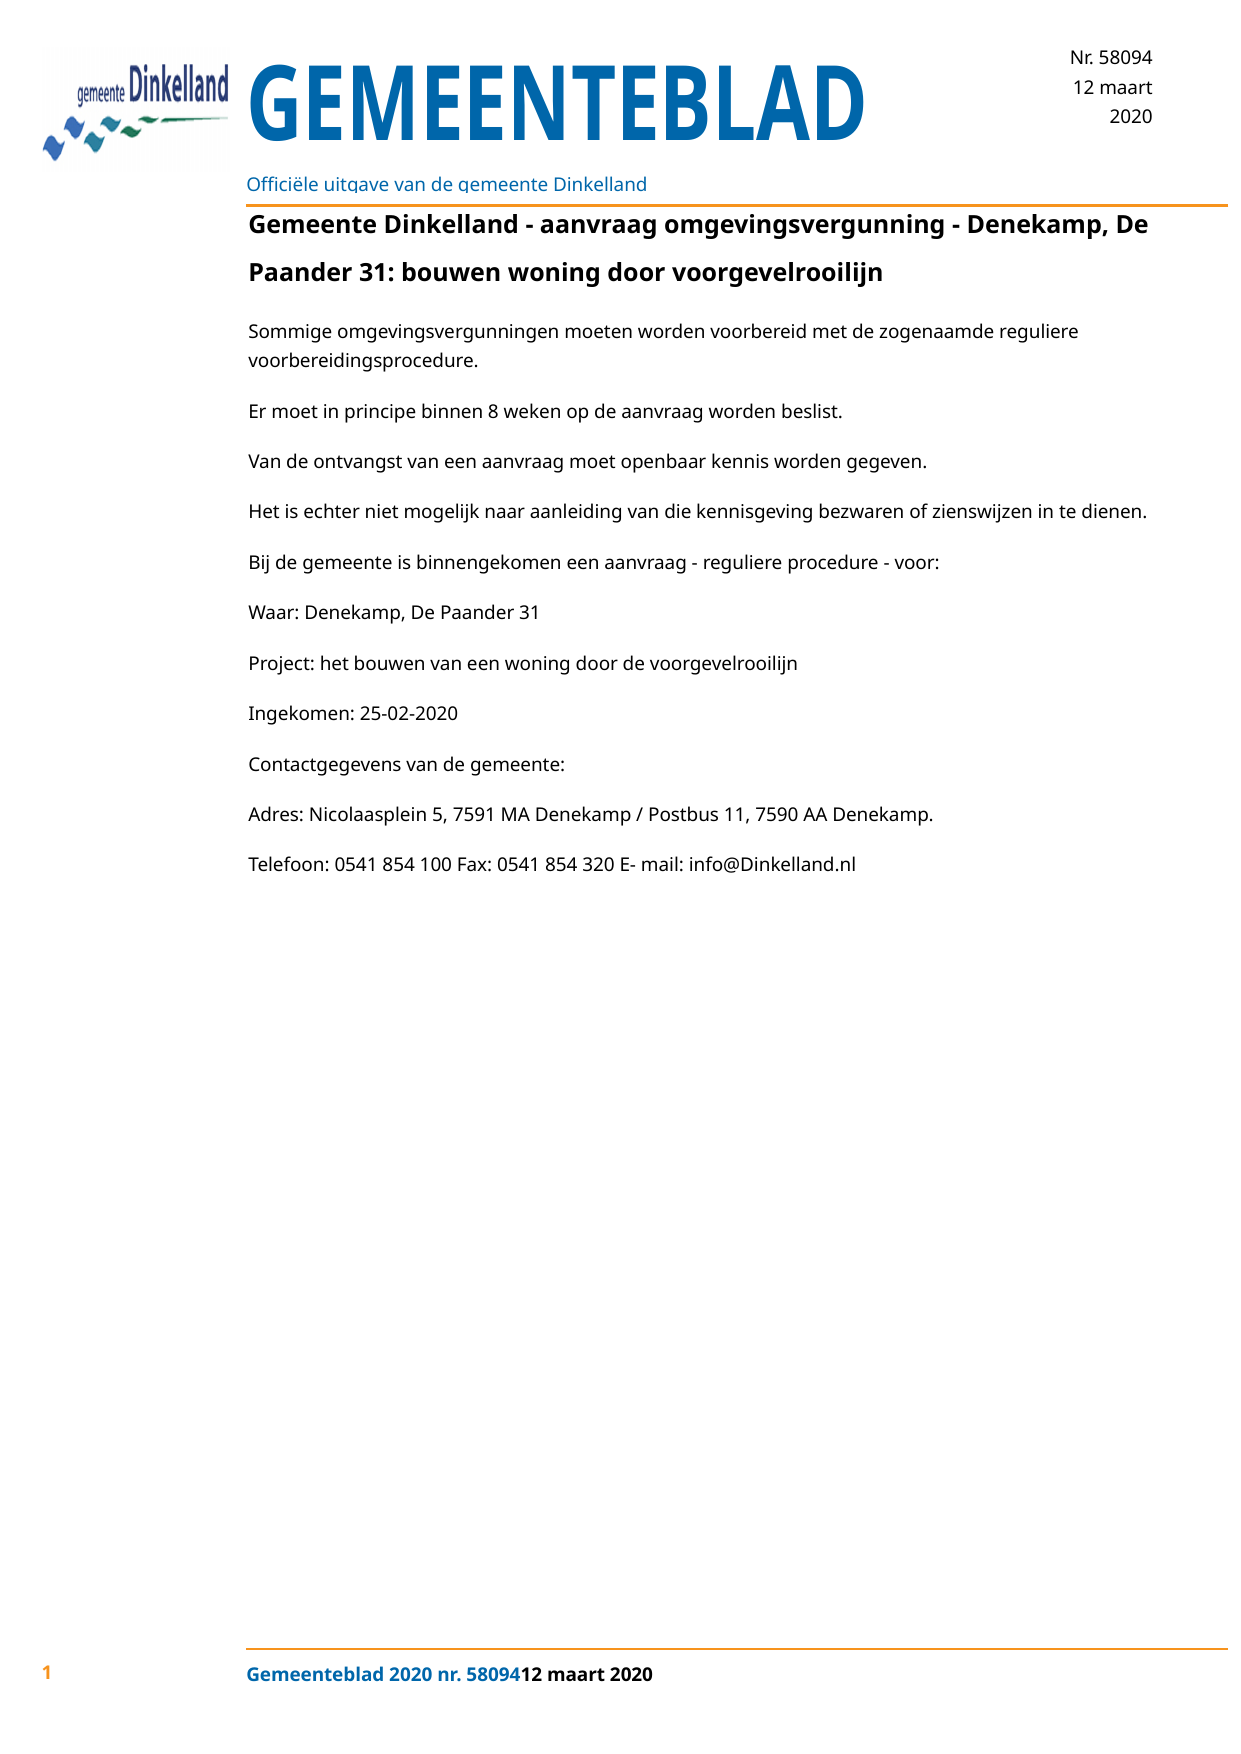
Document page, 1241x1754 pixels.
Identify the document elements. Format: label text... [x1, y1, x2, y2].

text Het is echter niet mogelijk naar aanleiding van die kennisgeving bezwaren of zienswijzen in te dienen. [248, 499, 1152, 524]
text Telefoon: 0541 854 100 Fax: 0541 854 320 E- mail: info@Dinkelland.nl [248, 852, 1152, 877]
text Er moet in principe binnen 8 weken op de aanvraag worden beslist. [248, 398, 1152, 424]
text Bij de gemeente is binnengekomen een aanvraag - reguliere procedure - voor: [248, 549, 1152, 575]
text Project: het bouwen van een woning door de voorgevelrooilijn [248, 650, 1152, 676]
text Waar: Denekamp, De Paander 31 [248, 599, 1152, 625]
text Gemeente Dinkelland - aanvraag omgevingsvergunning - Denekamp, De Paander 31: bouwen woning door voorgevelrooilijn [248, 207, 1152, 288]
text Sommige omgevingsvergunningen moeten worden voorbereid met de zogenaamde reguliere voorbereidingsprocedure. [248, 318, 1152, 373]
text Adres: Nicolaasplein 5, 7591 MA Denekamp / Postbus 11, 7590 AA Denekamp. [248, 801, 1152, 827]
picture [41, 47, 231, 172]
text Van de ontvangst van een aanvraag moet openbaar kennis worden gegeven. [248, 448, 1152, 474]
text Contactgegevens van de gemeente: [248, 751, 1152, 777]
text Ingekomen: 25-02-2020 [248, 700, 1152, 726]
